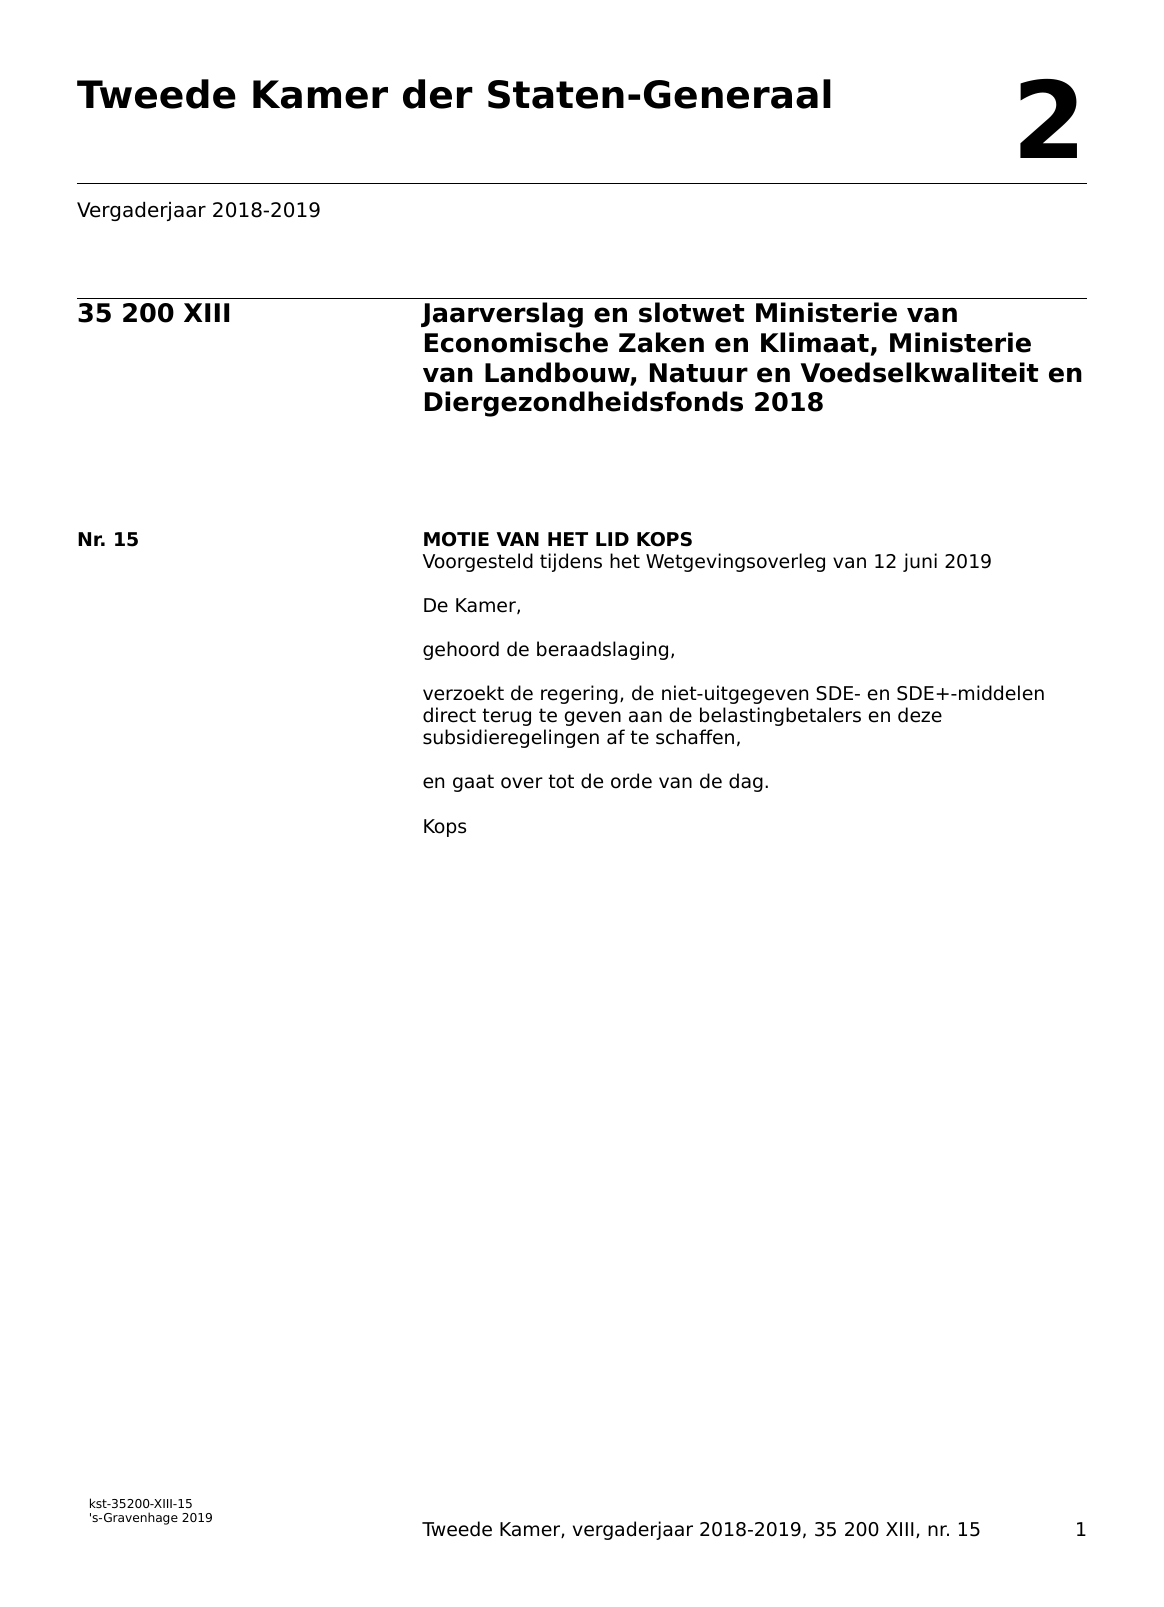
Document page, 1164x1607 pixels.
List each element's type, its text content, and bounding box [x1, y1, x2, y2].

text Kops [422, 816, 1087, 837]
table_header Tweede Kamer der Staten-Generaal [77, 59, 886, 183]
text 's-Gravenhage 2019 [88, 1511, 323, 1525]
subtitle Nr. 15 MOTIE VAN HET LID KOPS [77, 529, 1087, 551]
text verzoekt de regering, de niet-uitgegeven SDE- en SDE+-middelen direct terug te geven aan de belastingbetalers en deze subsidieregelingen af te schaffen, [422, 683, 1087, 749]
text gehoord de beraadslaging, [422, 639, 1087, 661]
text Voorgesteld tijdens het Wetgevingsoverleg van 12 juni 2019 [422, 551, 1087, 573]
subtitle 35 200 XIII Jaarverslag en slotwet Ministerie van Economische Zaken en Klimaat, Ministerie van Landbouw, Natuur en Voedselkwaliteit en Diergezondheidsfonds 2018 [77, 299, 1087, 418]
table_cell Vergaderjaar 2018-2019 [77, 184, 1087, 298]
table_header 2 [886, 59, 1087, 183]
text en gaat over tot de orde van de dag. [422, 771, 1087, 793]
text De Kamer, [422, 595, 1087, 617]
text kst-35200-XIII-15 [88, 1497, 323, 1511]
